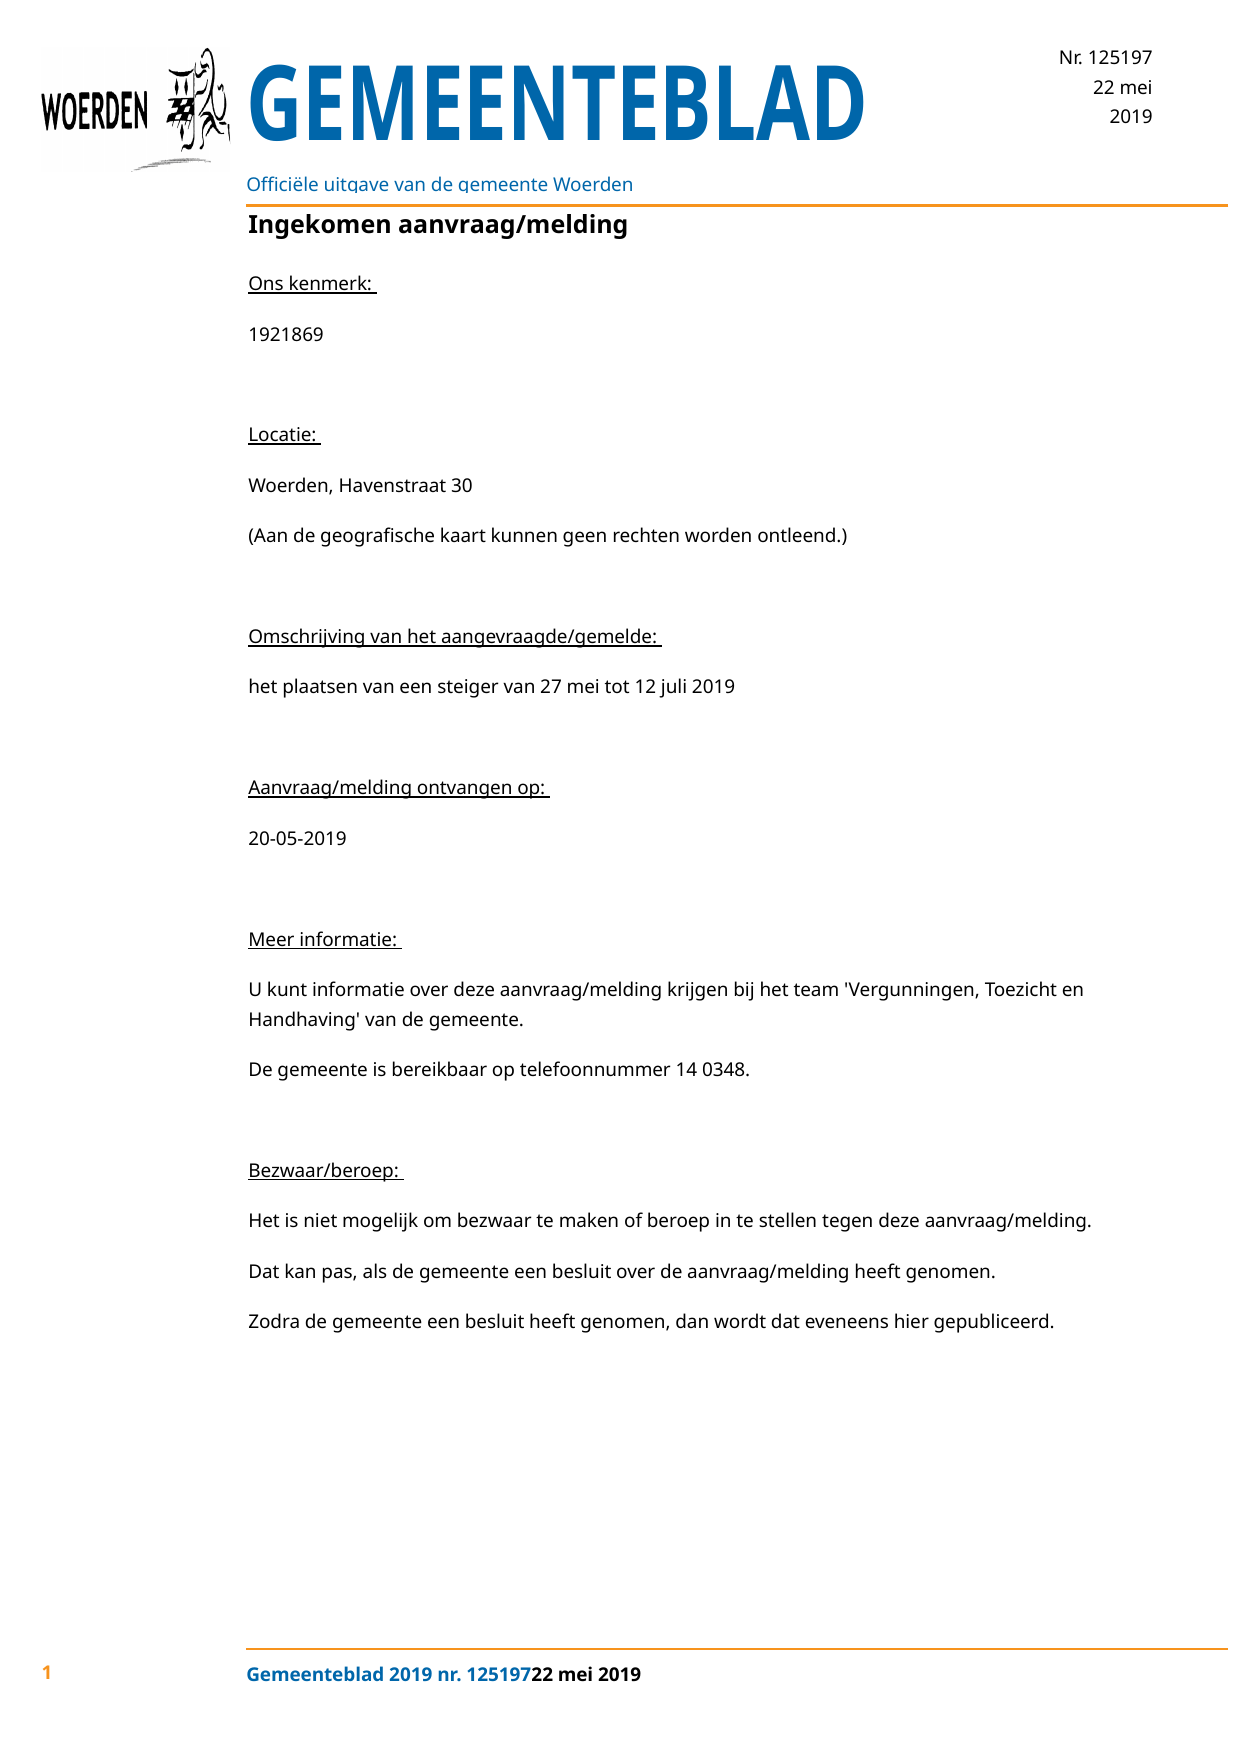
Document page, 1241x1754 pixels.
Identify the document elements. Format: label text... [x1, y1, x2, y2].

text Dat kan pas, als de gemeente een besluit over de aanvraag/melding heeft genomen. [248, 1258, 1152, 1283]
text (Aan de geografische kaart kunnen geen rechten worden ontleend.) [248, 522, 1152, 548]
text U kunt informatie over deze aanvraag/melding krijgen bij het team 'Vergunningen, Toezicht en Handhaving' van de gemeente. [248, 976, 1152, 1031]
text het plaatsen van een steiger van 27 mei tot 12 juli 2019 [248, 674, 1152, 699]
text Het is niet mogelijk om bezwaar te maken of beroep in te stellen tegen deze aanvraag/melding. [248, 1207, 1152, 1233]
text Ons kenmerk: [248, 270, 1152, 296]
text Ingekomen aanvraag/melding [248, 207, 1152, 241]
text 1921869 [248, 321, 1152, 346]
text Omschrijving van het aangevraagde/gemelde: [248, 623, 1152, 649]
text 20-05-2019 [248, 825, 1152, 851]
text Woerden, Havenstraat 30 [248, 472, 1152, 498]
text De gemeente is bereikbaar op telefoonnummer 14 0348. [248, 1056, 1152, 1082]
text Aanvraag/melding ontvangen op: [248, 774, 1152, 800]
text Zodra de gemeente een besluit heeft genomen, dan wordt dat eveneens hier gepubliceerd. [248, 1308, 1152, 1334]
picture [41, 47, 231, 172]
text Meer informatie: [248, 926, 1152, 951]
text Bezwaar/beroep: [248, 1157, 1152, 1183]
text Locatie: [248, 422, 1152, 447]
